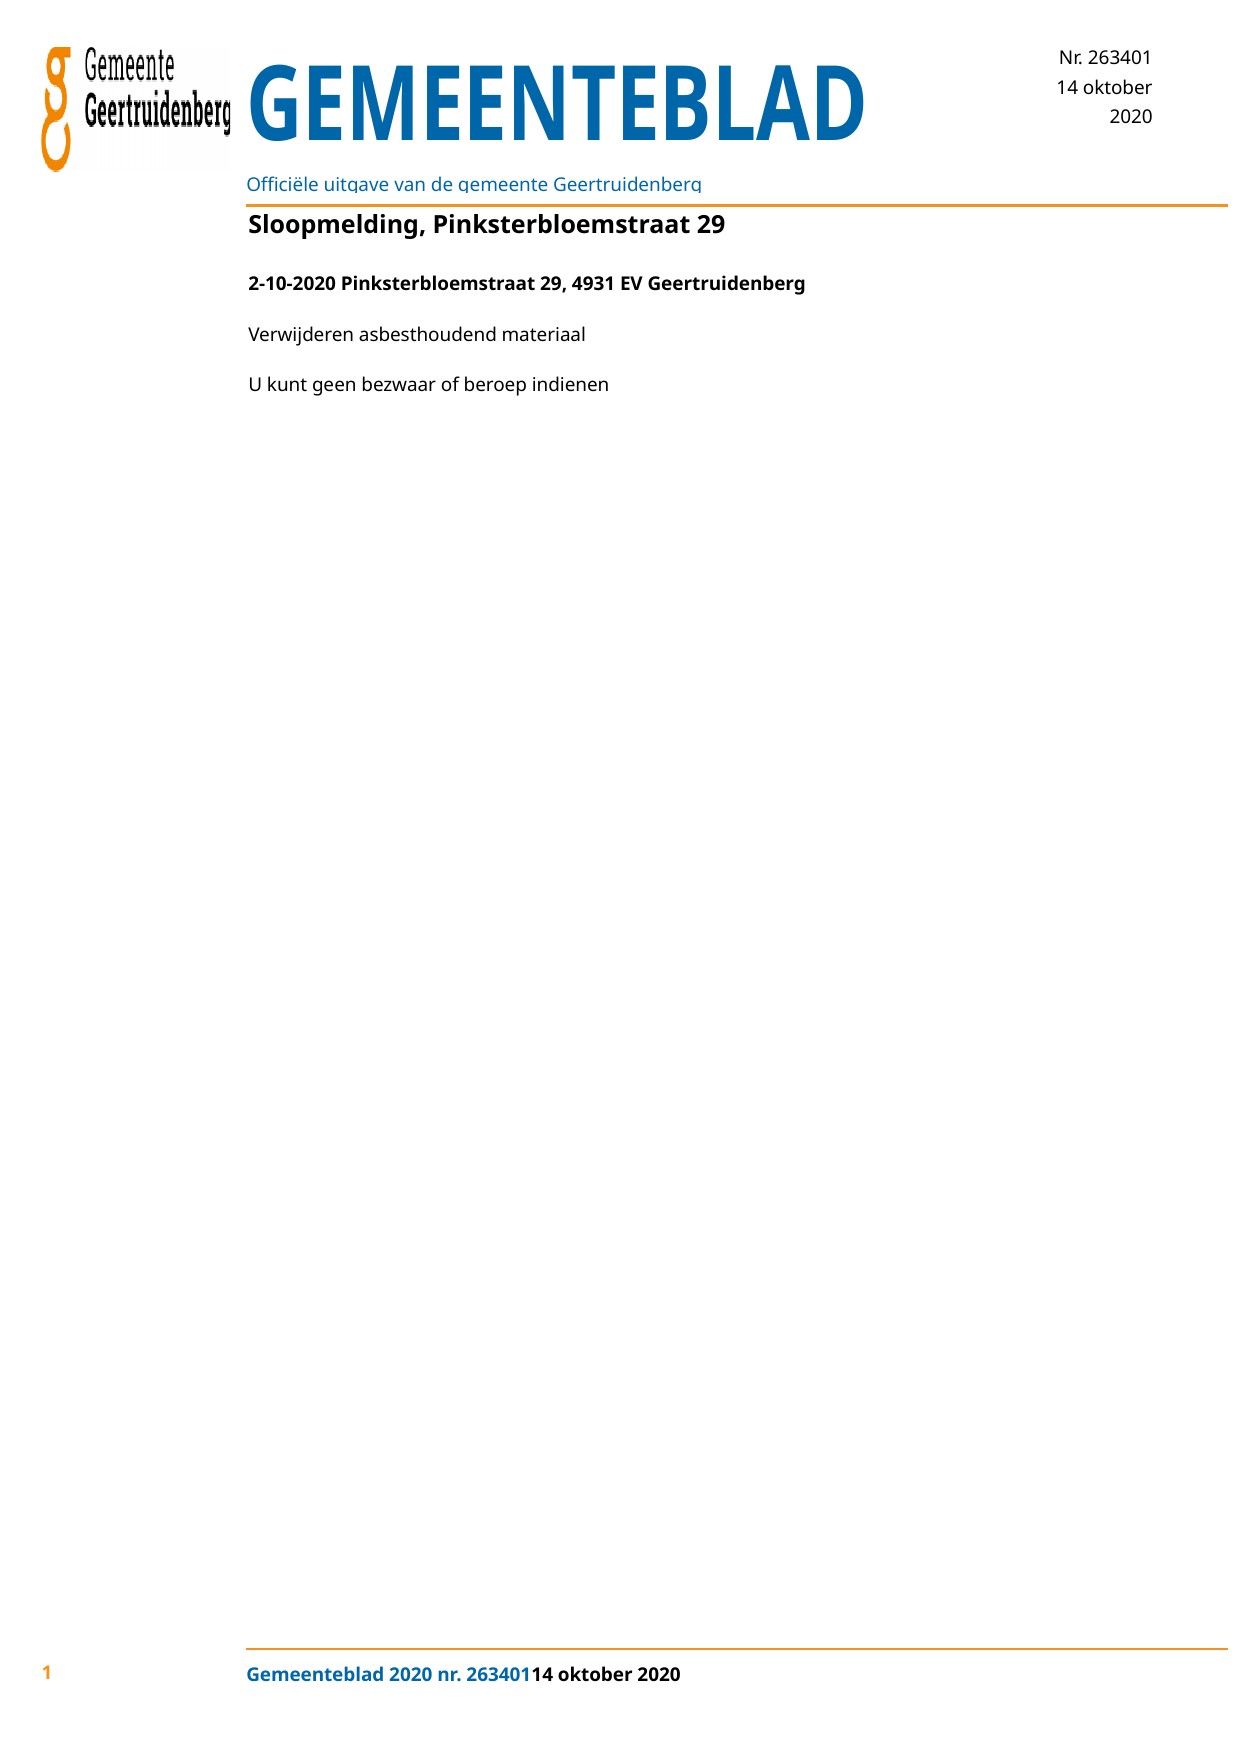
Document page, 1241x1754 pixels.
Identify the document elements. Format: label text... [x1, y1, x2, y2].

text Sloopmelding, Pinksterbloemstraat 29 [248, 207, 1152, 241]
text Verwijderen asbesthoudend materiaal [248, 321, 1152, 346]
text U kunt geen bezwaar of beroep indienen [248, 371, 1152, 397]
picture [41, 47, 231, 172]
text 2-10-2020 Pinksterbloemstraat 29, 4931 EV Geertruidenberg [248, 270, 1152, 296]
